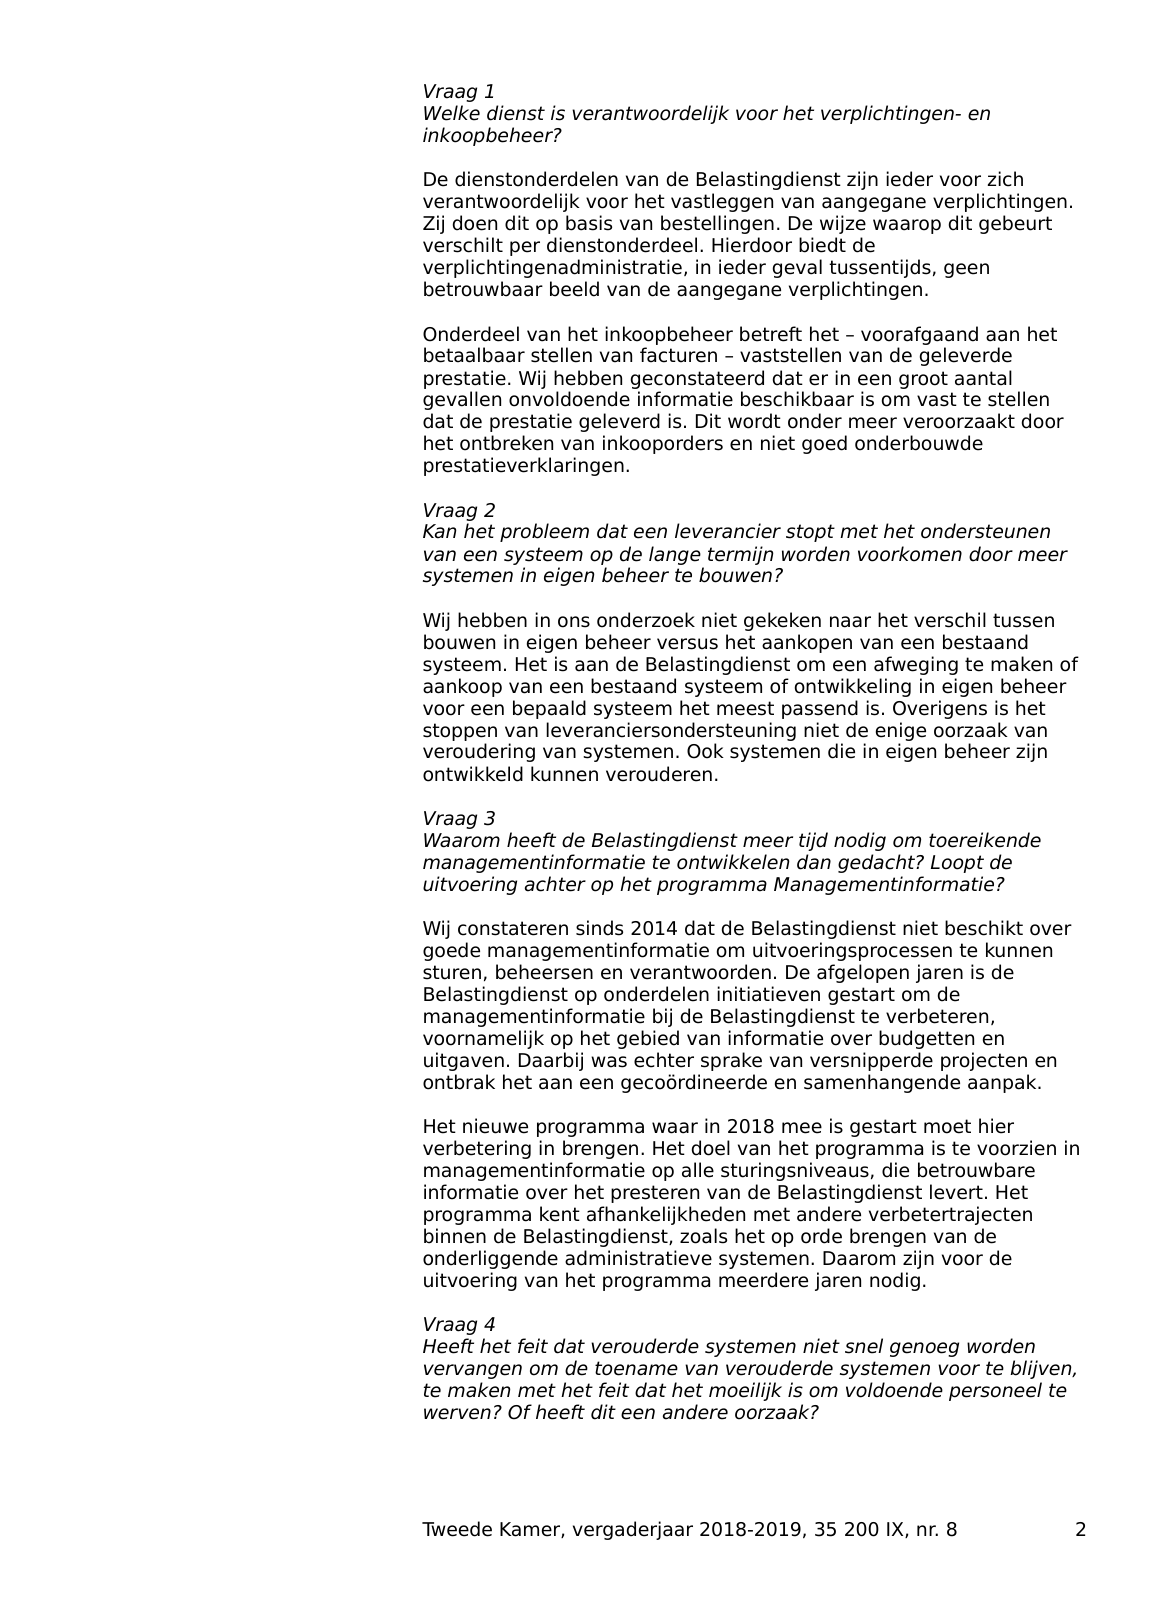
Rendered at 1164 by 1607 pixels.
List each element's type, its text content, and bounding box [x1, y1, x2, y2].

text Wij hebben in ons onderzoek niet gekeken naar het verschil tussen bouwen in eigen beheer versus het aankopen van een bestaand systeem. Het is aan de Belastingdienst om een afweging te maken of aankoop van een bestaand systeem of ontwikkeling in eigen beheer voor een bepaald systeem het meest passend is. Overigens is het stoppen van leveranciersondersteuning niet de enige oorzaak van veroudering van systemen. Ook systemen die in eigen beheer zijn ontwikkeld kunnen verouderen. [422, 609, 1087, 785]
text Vraag 1 [422, 81, 1087, 103]
text De dienstonderdelen van de Belastingdienst zijn ieder voor zich verantwoordelijk voor het vastleggen van aangegane verplichtingen. Zij doen dit op basis van bestellingen. De wijze waarop dit gebeurt verschilt per dienstonderdeel. Hierdoor biedt de verplichtingenadministratie, in ieder geval tussentijds, geen betrouwbaar beeld van de aangegane verplichtingen. [422, 169, 1087, 301]
text Vraag 3 [422, 808, 1087, 829]
text Vraag 2 [422, 499, 1087, 521]
text Kan het probleem dat een leverancier stopt met het ondersteunen van een systeem op de lange termijn worden voorkomen door meer systemen in eigen beheer te bouwen? [422, 521, 1087, 587]
text Het nieuwe programma waar in 2018 mee is gestart moet hier verbetering in brengen. Het doel van het programma is te voorzien in managementinformatie op alle sturingsniveaus, die betrouwbare informatie over het presteren van de Belastingdienst levert. Het programma kent afhankelijkheden met andere verbetertrajecten binnen de Belastingdienst, zoals het op orde brengen van de onderliggende administratieve systemen. Daarom zijn voor de uitvoering van het programma meerdere jaren nodig. [422, 1116, 1087, 1292]
text Onderdeel van het inkoopbeheer betreft het – voorafgaand aan het betaalbaar stellen van facturen – vaststellen van de geleverde prestatie. Wij hebben geconstateerd dat er in een groot aantal gevallen onvoldoende informatie beschikbaar is om vast te stellen dat de prestatie geleverd is. Dit wordt onder meer veroorzaakt door het ontbreken van inkooporders en niet goed onderbouwde prestatieverklaringen. [422, 323, 1087, 477]
text Wij constateren sinds 2014 dat de Belastingdienst niet beschikt over goede managementinformatie om uitvoeringsprocessen te kunnen sturen, beheersen en verantwoorden. De afgelopen jaren is de Belastingdienst op onderdelen initiatieven gestart om de managementinformatie bij de Belastingdienst te verbeteren, voornamelijk op het gebied van informatie over budgetten en uitgaven. Daarbij was echter sprake van versnipperde projecten en ontbrak het aan een gecoördineerde en samenhangende aanpak. [422, 918, 1087, 1093]
text Heeft het feit dat verouderde systemen niet snel genoeg worden vervangen om de toename van verouderde systemen voor te blijven, te maken met het feit dat het moeilijk is om voldoende personeel te werven? Of heeft dit een andere oorzaak? [422, 1336, 1087, 1424]
text Vraag 4 [422, 1314, 1087, 1336]
text Welke dienst is verantwoordelijk voor het verplichtingen- en inkoopbeheer? [422, 103, 1087, 147]
text Waarom heeft de Belastingdienst meer tijd nodig om toereikende managementinformatie te ontwikkelen dan gedacht? Loopt de uitvoering achter op het programma Managementinformatie? [422, 829, 1087, 896]
